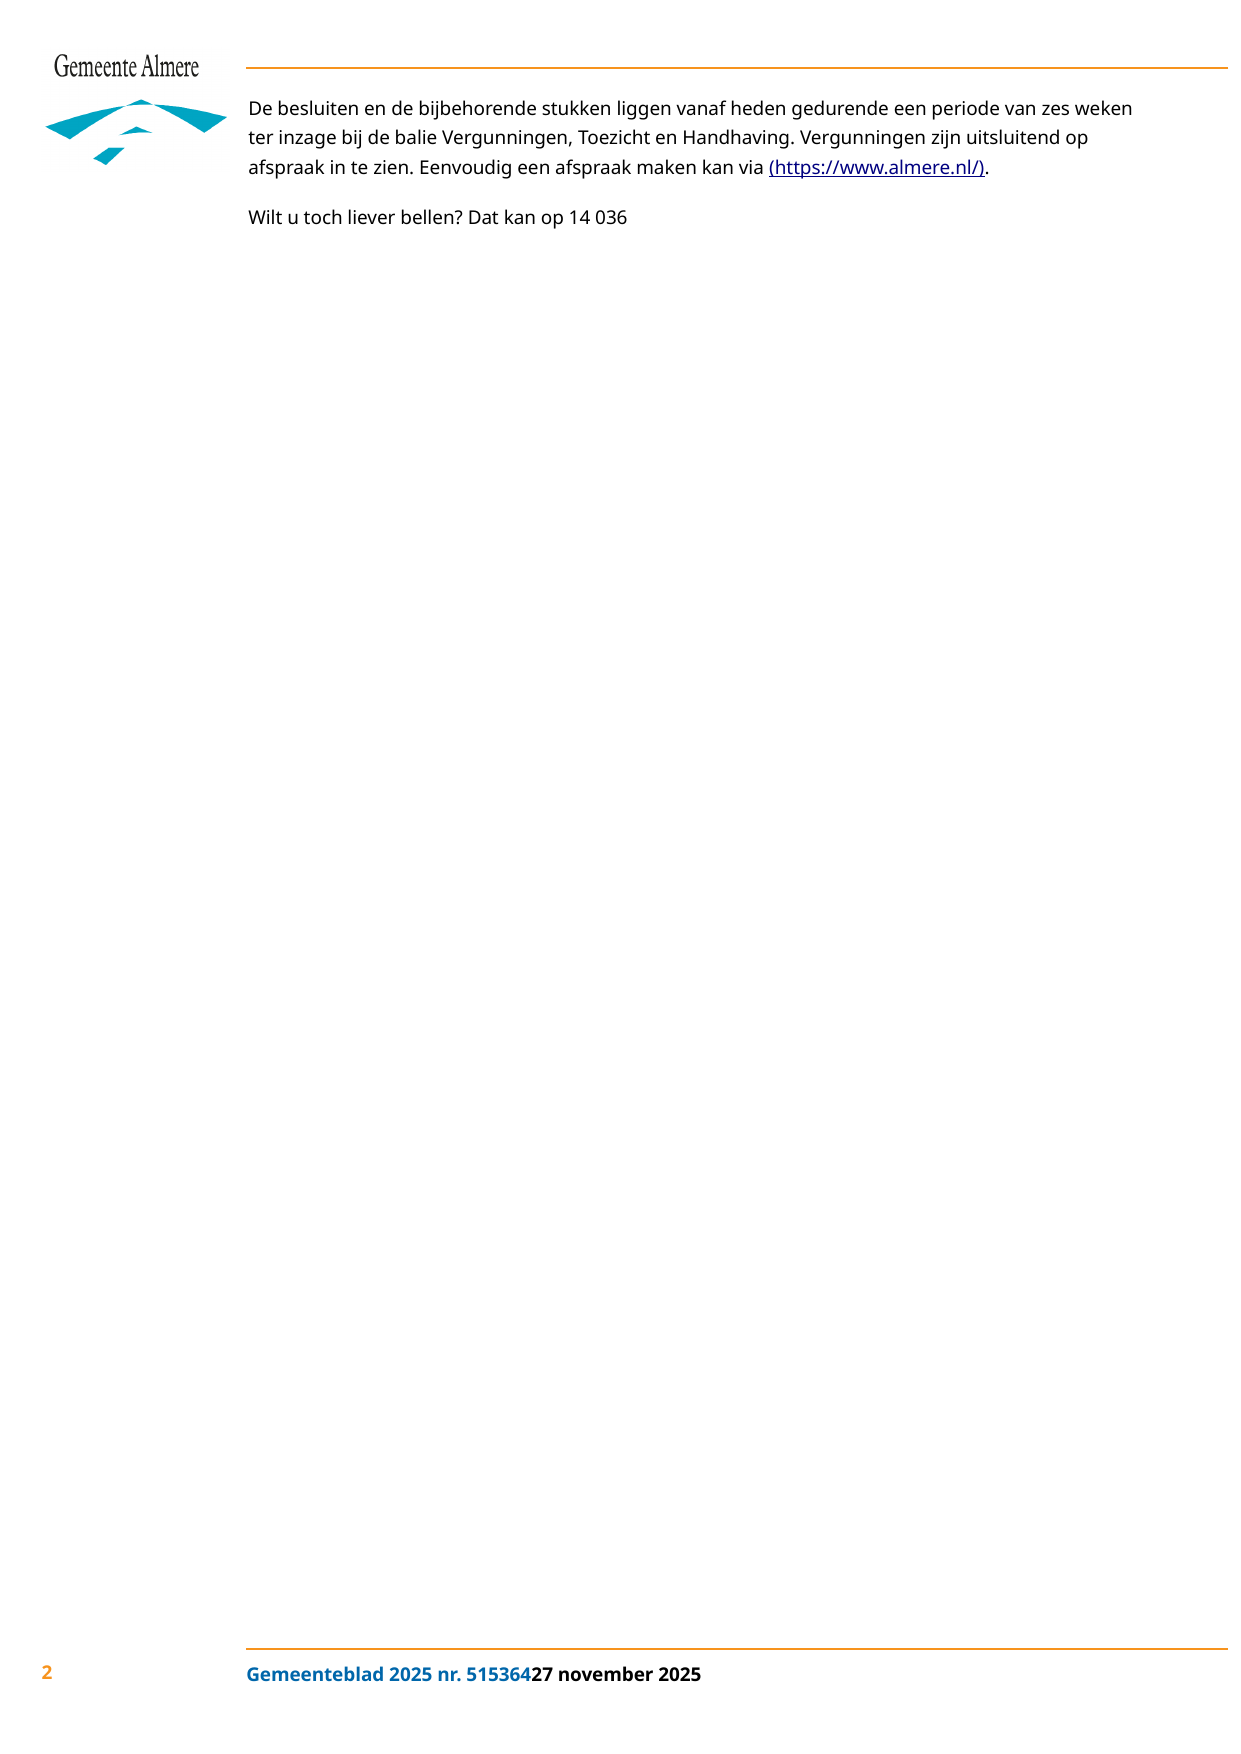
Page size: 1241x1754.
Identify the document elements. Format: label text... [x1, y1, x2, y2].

text Wilt u toch liever bellen? Dat kan op 14 036 [248, 204, 1152, 230]
picture [41, 47, 231, 172]
text De besluiten en de bijbehorende stukken liggen vanaf heden gedurende een periode van zes weken ter inzage bij de balie Vergunningen, Toezicht en Handhaving. Vergunningen zijn uitsluitend op afspraak in te zien. Eenvoudig een afspraak maken kan via (https://www.almere.nl/). [248, 95, 1152, 180]
